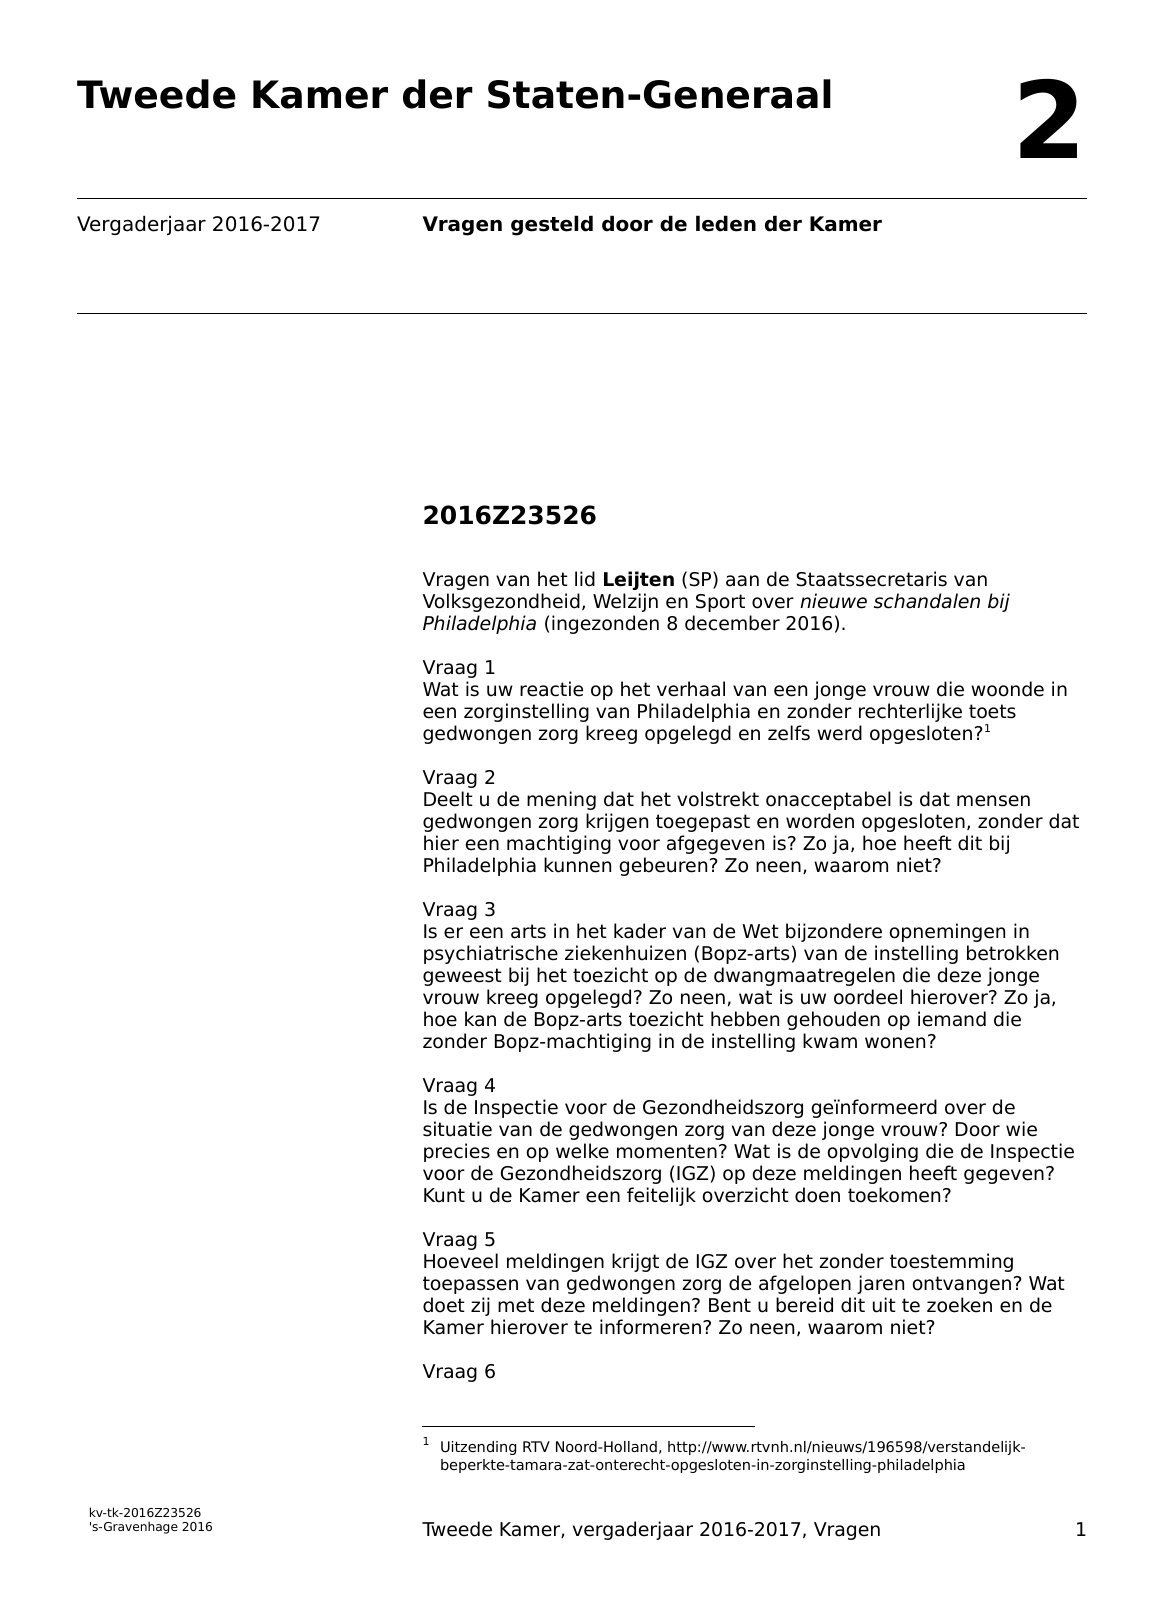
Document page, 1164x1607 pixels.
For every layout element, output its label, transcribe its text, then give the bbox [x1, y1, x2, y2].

text Deelt u de mening dat het volstrekt onacceptabel is dat mensen gedwongen zorg krijgen toegepast en worden opgesloten, zonder dat hier een machtiging voor afgegeven is? Zo ja, hoe heeft dit bij Philadelphia kunnen gebeuren? Zo neen, waarom niet? [422, 789, 1087, 877]
text Vraag 2 [422, 767, 1087, 789]
text Vraag 3 [422, 899, 1087, 921]
table_header 2 [886, 59, 1087, 198]
text Vragen van het lid Leijten (SP) aan de Staatssecretaris van Volksgezondheid, Welzijn en Sport over nieuwe schandalen bij Philadelphia (ingezonden 8 december 2016). [422, 569, 1087, 635]
text Uitzending RTV Noord-Holland, http://www.rtvnh.nl/nieuws/196598/verstandelijk-beperkte-tamara-zat-onterecht-opgesloten-in-zorginstelling-philadelphia [422, 1435, 1087, 1474]
text Is de Inspectie voor de Gezondheidszorg geïnformeerd over de situatie van de gedwongen zorg van deze jonge vrouw? Door wie precies en op welke momenten? Wat is de opvolging die de Inspectie voor de Gezondheidszorg (IGZ) op deze meldingen heeft gegeven? Kunt u de Kamer een feitelijk overzicht doen toekomen? [422, 1097, 1087, 1207]
text Is er een arts in het kader van de Wet bijzondere opnemingen in psychiatrische ziekenhuizen (Bopz-arts) van de instelling betrokken geweest bij het toezicht op de dwangmaatregelen die deze jonge vrouw kreeg opgelegd? Zo neen, wat is uw oordeel hierover? Zo ja, hoe kan de Bopz-arts toezicht hebben gehouden op iemand die zonder Bopz-machtiging in de instelling kwam wonen? [422, 921, 1087, 1053]
table_cell Vergaderjaar 2016-2017 [77, 199, 422, 313]
table_header Tweede Kamer der Staten-Generaal [77, 59, 886, 198]
text Vraag 6 [422, 1361, 1087, 1383]
text 2016Z23526 [422, 501, 1087, 531]
text Wat is uw reactie op het verhaal van een jonge vrouw die woonde in een zorginstelling van Philadelphia en zonder rechterlijke toets gedwongen zorg kreeg opgelegd en zelfs werd opgesloten? [422, 679, 1087, 745]
text kv-tk-2016Z23526 [88, 1506, 323, 1520]
text Vraag 1 [422, 657, 1087, 679]
text Hoeveel meldingen krijgt de IGZ over het zonder toestemming toepassen van gedwongen zorg de afgelopen jaren ontvangen? Wat doet zij met deze meldingen? Bent u bereid dit uit te zoeken en de Kamer hierover te informeren? Zo neen, waarom niet? [422, 1251, 1087, 1339]
text 's-Gravenhage 2016 [88, 1520, 323, 1534]
table_cell Vragen gesteld door de leden der Kamer [422, 199, 1087, 313]
text Vraag 4 [422, 1075, 1087, 1097]
text Vraag 5 [422, 1229, 1087, 1251]
